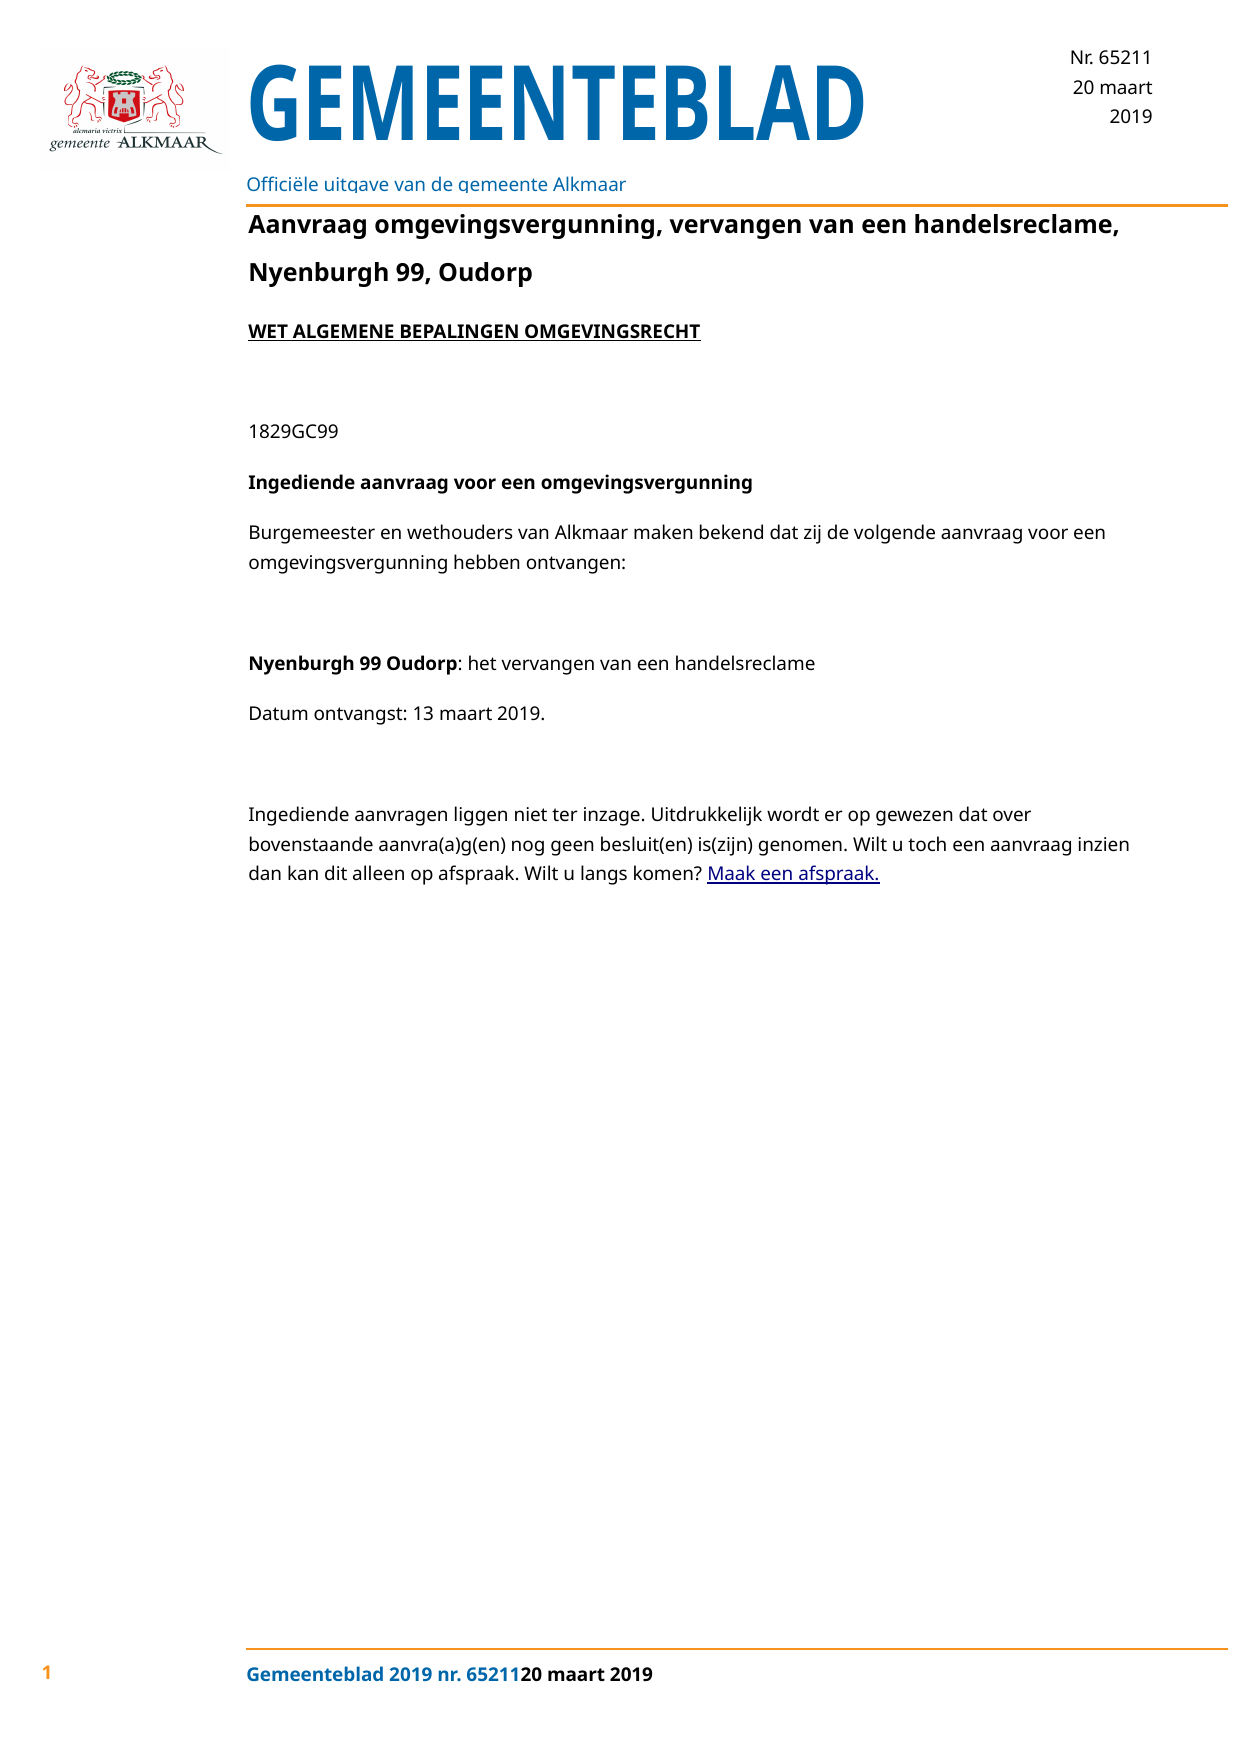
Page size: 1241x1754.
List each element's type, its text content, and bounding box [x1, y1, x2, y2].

text 1829GC99 [248, 419, 1152, 444]
text Aanvraag omgevingsvergunning, vervangen van een handelsreclame, Nyenburgh 99, Oudorp [248, 207, 1152, 288]
picture [41, 47, 231, 172]
text Ingediende aanvragen liggen niet ter inzage. Uitdrukkelijk wordt er op gewezen dat over bovenstaande aanvra(a)g(en) nog geen besluit(en) is(zijn) genomen. Wilt u toch een aanvraag inzien dan kan dit alleen op afspraak. Wilt u langs komen? Maak een afspraak. [248, 801, 1152, 886]
text Burgemeester en wethouders van Alkmaar maken bekend dat zij de volgende aanvraag voor een omgevingsvergunning hebben ontvangen: [248, 519, 1152, 575]
text Ingediende aanvraag voor een omgevingsvergunning [248, 469, 1152, 495]
text Nyenburgh 99 Oudorp: het vervangen van een handelsreclame [248, 650, 1152, 676]
text WET ALGEMENE BEPALINGEN OMGEVINGSRECHT [248, 318, 1152, 344]
text Datum ontvangst: 13 maart 2019. [248, 700, 1152, 726]
